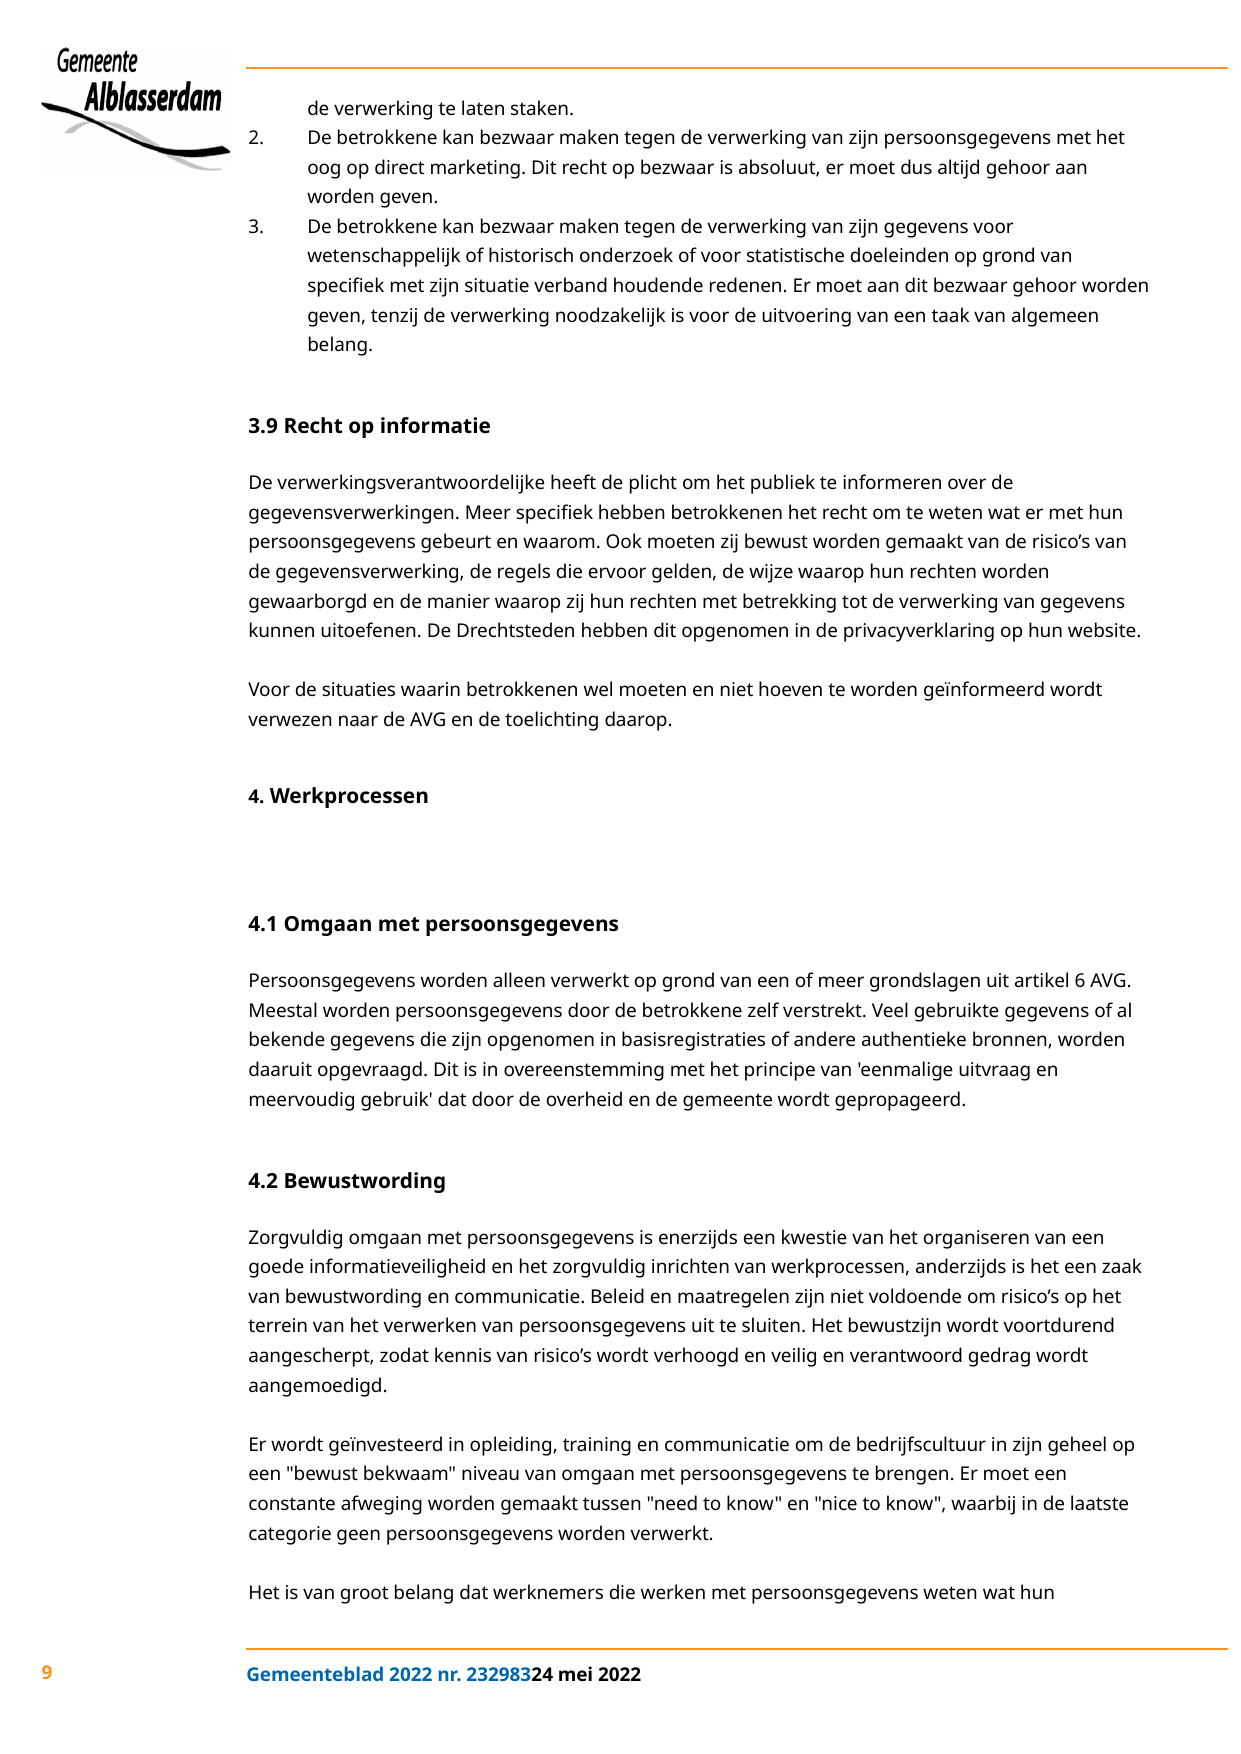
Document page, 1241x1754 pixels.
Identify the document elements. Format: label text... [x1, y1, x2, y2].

picture [41, 47, 231, 172]
text 4.2 Bewustwording [248, 1166, 1152, 1194]
list De betrokkene kan bezwaar maken tegen de verwerking van zijn persoonsgegevens met het oog op direct marketing. Dit recht op bezwaar is absoluut, er moet dus altijd gehoor aan worden geven. [248, 124, 1152, 209]
text Er wordt geïnvesteerd in opleiding, training en communicatie om de bedrijfscultuur in zijn geheel op een "bewust bekwaam" niveau van omgaan met persoonsgegevens te brengen. Er moet een constante afweging worden gemaakt tussen "need to know" en "nice to know", waarbij in de laatste categorie geen persoonsgegevens worden verwerkt. [248, 1431, 1152, 1545]
text De verwerkingsverantwoordelijke heeft de plicht om het publiek te informeren over de [248, 469, 1152, 495]
text Zorgvuldig omgaan met persoonsgegevens is enerzijds een kwestie van het organiseren van een goede informatieveiligheid en het zorgvuldig inrichten van werkprocessen, anderzijds is het een zaak van bewustwording en communicatie. Beleid en maatregelen zijn niet voldoende om risico’s op het terrein van het verwerken van persoonsgegevens uit te sluiten. Het bewustzijn wordt voortdurend aangescherpt, zodat kennis van risico’s wordt verhoogd en veilig en verantwoord gedrag wordt aangemoedigd. [248, 1224, 1152, 1397]
text Het is van groot belang dat werknemers die werken met persoonsgegevens weten wat hun [248, 1579, 1152, 1604]
text Persoonsgegevens worden alleen verwerkt op grond van een of meer grondslagen uit artikel 6 AVG. Meestal worden persoonsgegevens door de betrokkene zelf verstrekt. Veel gebruikte gegevens of al bekende gegevens die zijn opgenomen in basisregistraties of andere authentieke bronnen, worden daaruit opgevraagd. Dit is in overeenstemming met het principe van 'eenmalige uitvraag en meervoudig gebruik' dat door de overheid en de gemeente wordt gepropageerd. [248, 967, 1152, 1112]
list De betrokkene kan bezwaar maken tegen de verwerking van zijn gegevens voor wetenschappelijk of historisch onderzoek of voor statistische doeleinden op grond van specifiek met zijn situatie verband houdende redenen. Er moet aan dit bezwaar gehoor worden geven, tenzij de verwerking noodzakelijk is voor de uitvoering van een taak van algemeen belang. [248, 213, 1152, 357]
list de verwerking te laten staken. [248, 95, 1152, 121]
text gegevensverwerkingen. Meer specifiek hebben betrokkenen het recht om te weten wat er met hun persoonsgegevens gebeurt en waarom. Ook moeten zij bewust worden gemaakt van de risico’s van de gegevensverwerking, de regels die ervoor gelden, de wijze waarop hun rechten worden gewaarborgd en de manier waarop zij hun rechten met betrekking tot de verwerking van gegevens kunnen uitoefenen. De Drechtsteden hebben dit opgenomen in de privacyverklaring op hun website. [248, 499, 1152, 643]
text 4.1 Omgaan met persoonsgegevens [248, 909, 1152, 938]
text Voor de situaties waarin betrokkenen wel moeten en niet hoeven te worden geïnformeerd wordt verwezen naar de AVG en de toelichting daarop. [248, 677, 1152, 732]
text 4. Werkprocessen [248, 781, 1152, 810]
text 3.9 Recht op informatie [248, 411, 1152, 440]
